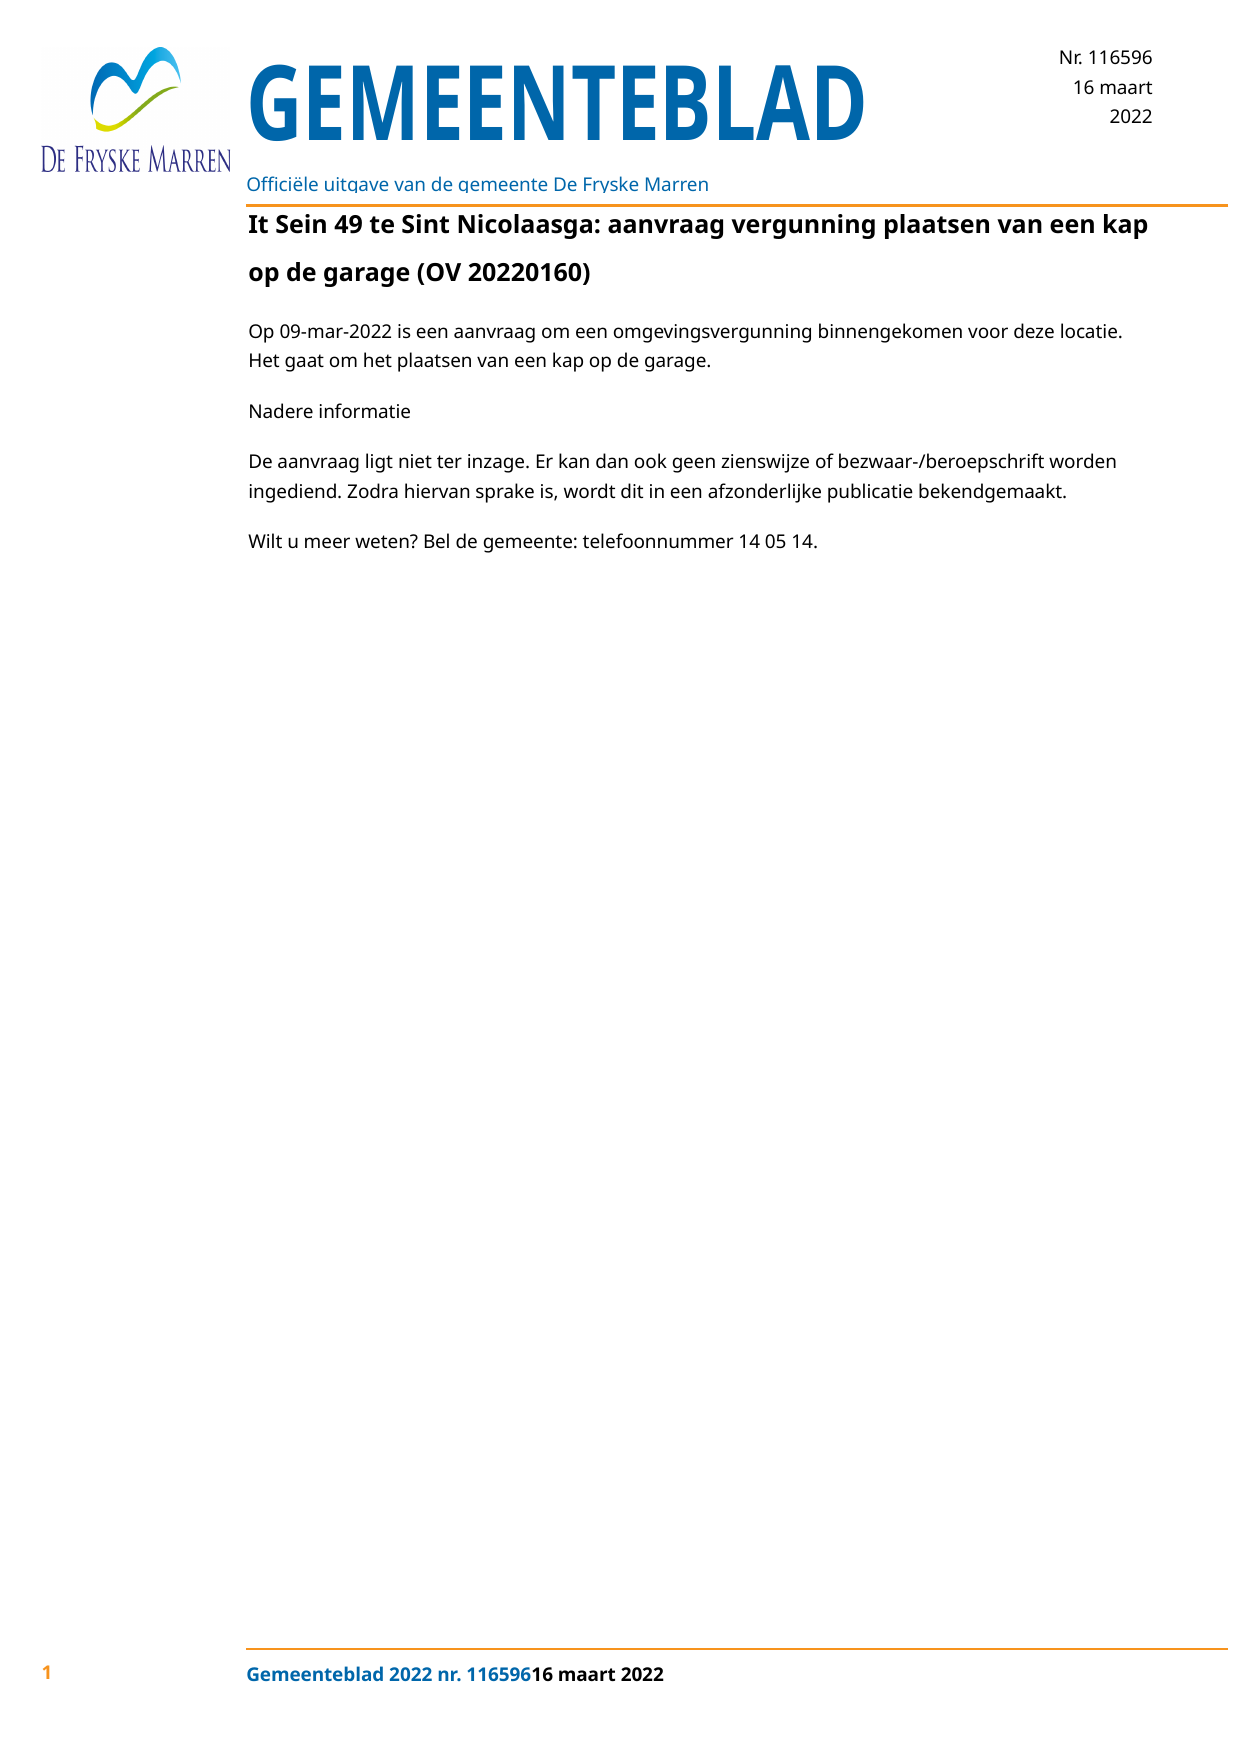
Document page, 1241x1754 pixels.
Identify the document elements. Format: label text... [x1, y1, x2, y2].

text Nadere informatie [248, 398, 1152, 424]
text It Sein 49 te Sint Nicolaasga: aanvraag vergunning plaatsen van een kap op de garage (OV 20220160) [248, 207, 1152, 288]
text Op 09-mar-2022 is een aanvraag om een omgevingsvergunning binnengekomen voor deze locatie. Het gaat om het plaatsen van een kap op de garage. [248, 318, 1152, 373]
picture [41, 47, 231, 172]
text De aanvraag ligt niet ter inzage. Er kan dan ook geen zienswijze of bezwaar-/beroepschrift worden ingediend. Zodra hiervan sprake is, wordt dit in een afzonderlijke publicatie bekendgemaakt. [248, 448, 1152, 504]
text Wilt u meer weten? Bel de gemeente: telefoonnummer 14 05 14. [248, 528, 1152, 554]
